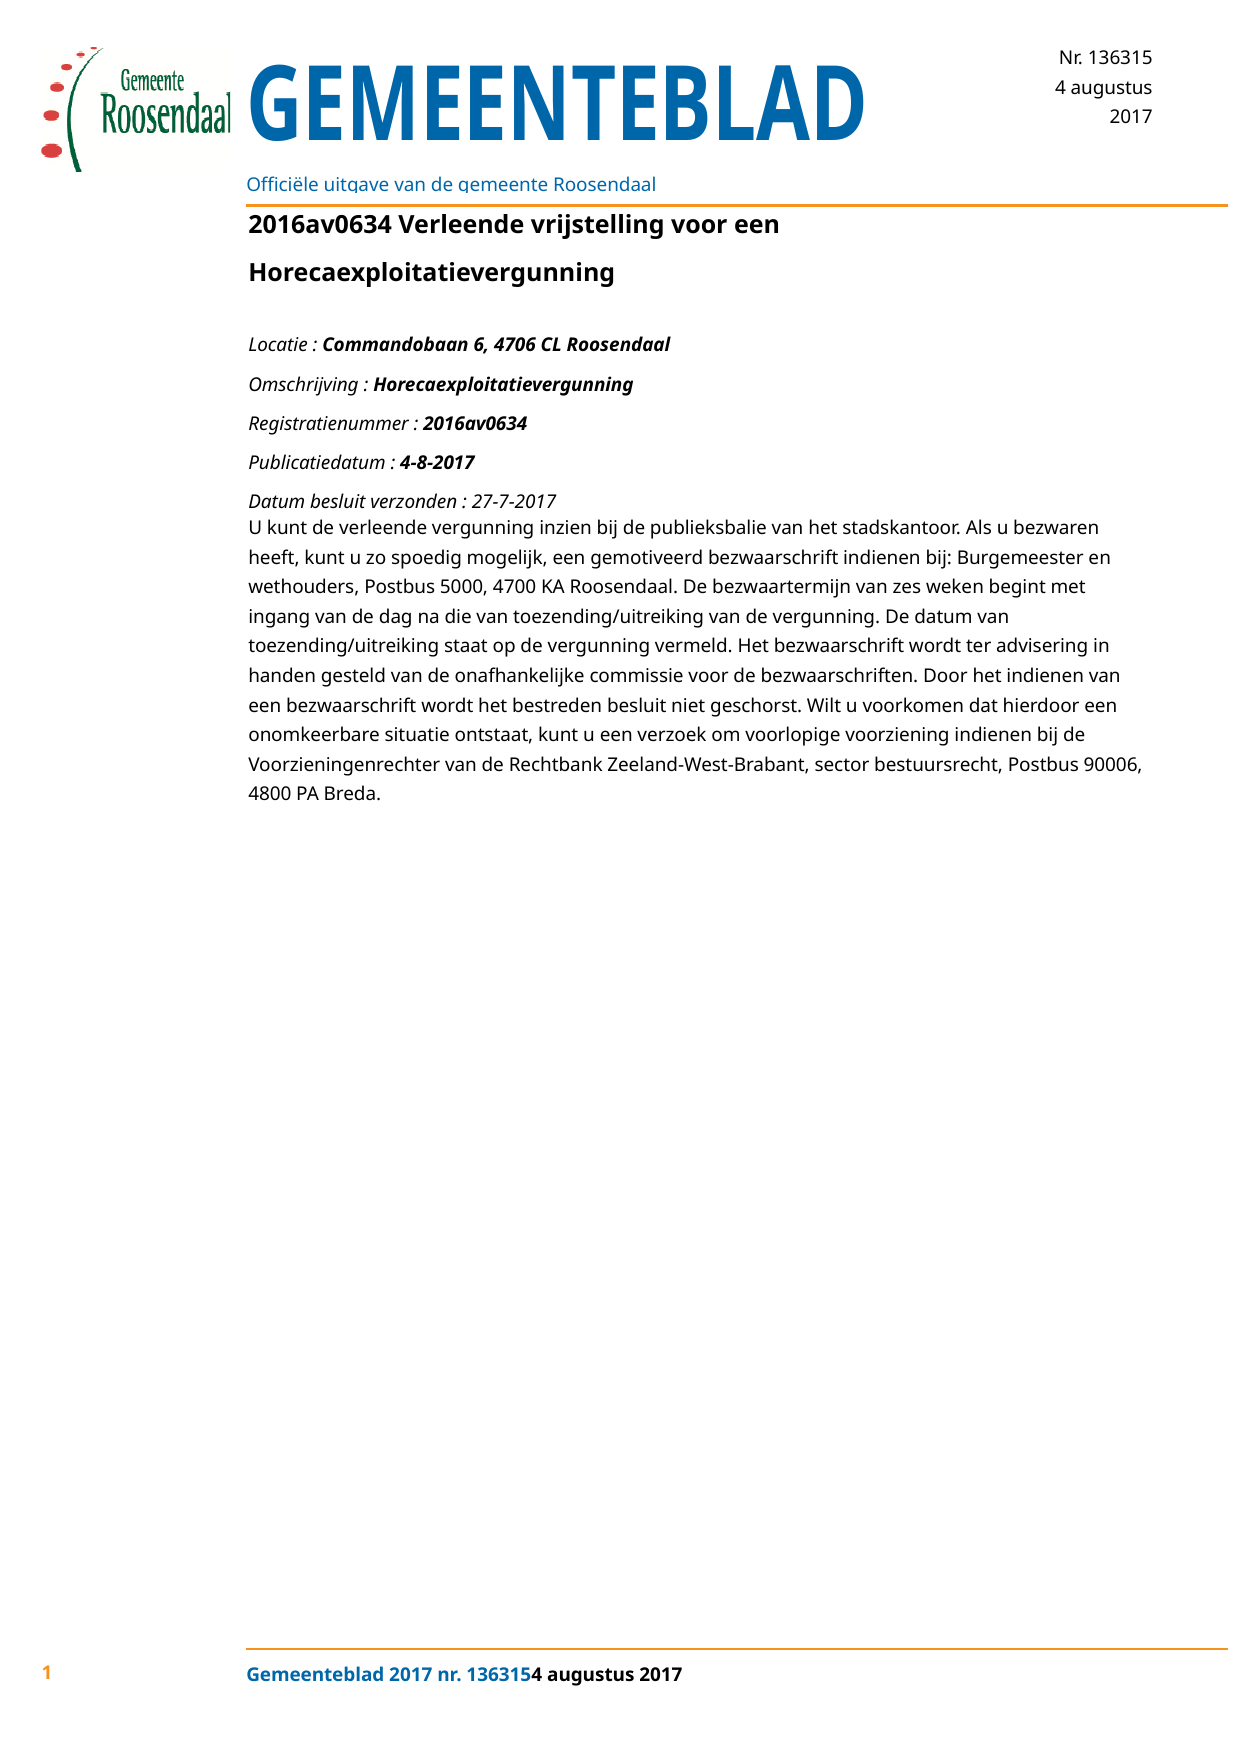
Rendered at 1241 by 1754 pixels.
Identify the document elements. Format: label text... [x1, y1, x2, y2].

picture [41, 47, 231, 172]
text Omschrijving : Horecaexploitatievergunning [248, 371, 1152, 396]
text Locatie : Commandobaan 6, 4706 CL Roosendaal [248, 331, 1152, 357]
text Publicatiedatum : 4-8-2017 [248, 449, 1152, 475]
text Datum besluit verzonden : 27-7-2017 [248, 488, 1152, 514]
text U kunt de verleende vergunning inzien bij de publieksbalie van het stadskantoor. Als u bezwaren heeft, kunt u zo spoedig mogelijk, een gemotiveerd bezwaarschrift indienen bij: Burgemeester en wethouders, Postbus 5000, 4700 KA Roosendaal. De bezwaartermijn van zes weken begint met ingang van de dag na die van toezending/uitreiking van de vergunning. De datum van toezending/uitreiking staat op de vergunning vermeld. Het bezwaarschrift wordt ter advisering in handen gesteld van de onafhankelijke commissie voor de bezwaarschriften. Door het indienen van een bezwaarschrift wordt het bestreden besluit niet geschorst. Wilt u voorkomen dat hierdoor een onomkeerbare situatie ontstaat, kunt u een verzoek om voorlopige voorziening indienen bij de Voorzieningenrechter van de Rechtbank Zeeland-West-Brabant, sector bestuursrecht, Postbus 90006, 4800 PA Breda. [248, 514, 1152, 806]
text Registratienummer : 2016av0634 [248, 410, 1152, 436]
text 2016av0634 Verleende vrijstelling voor een Horecaexploitatievergunning [248, 207, 1152, 288]
